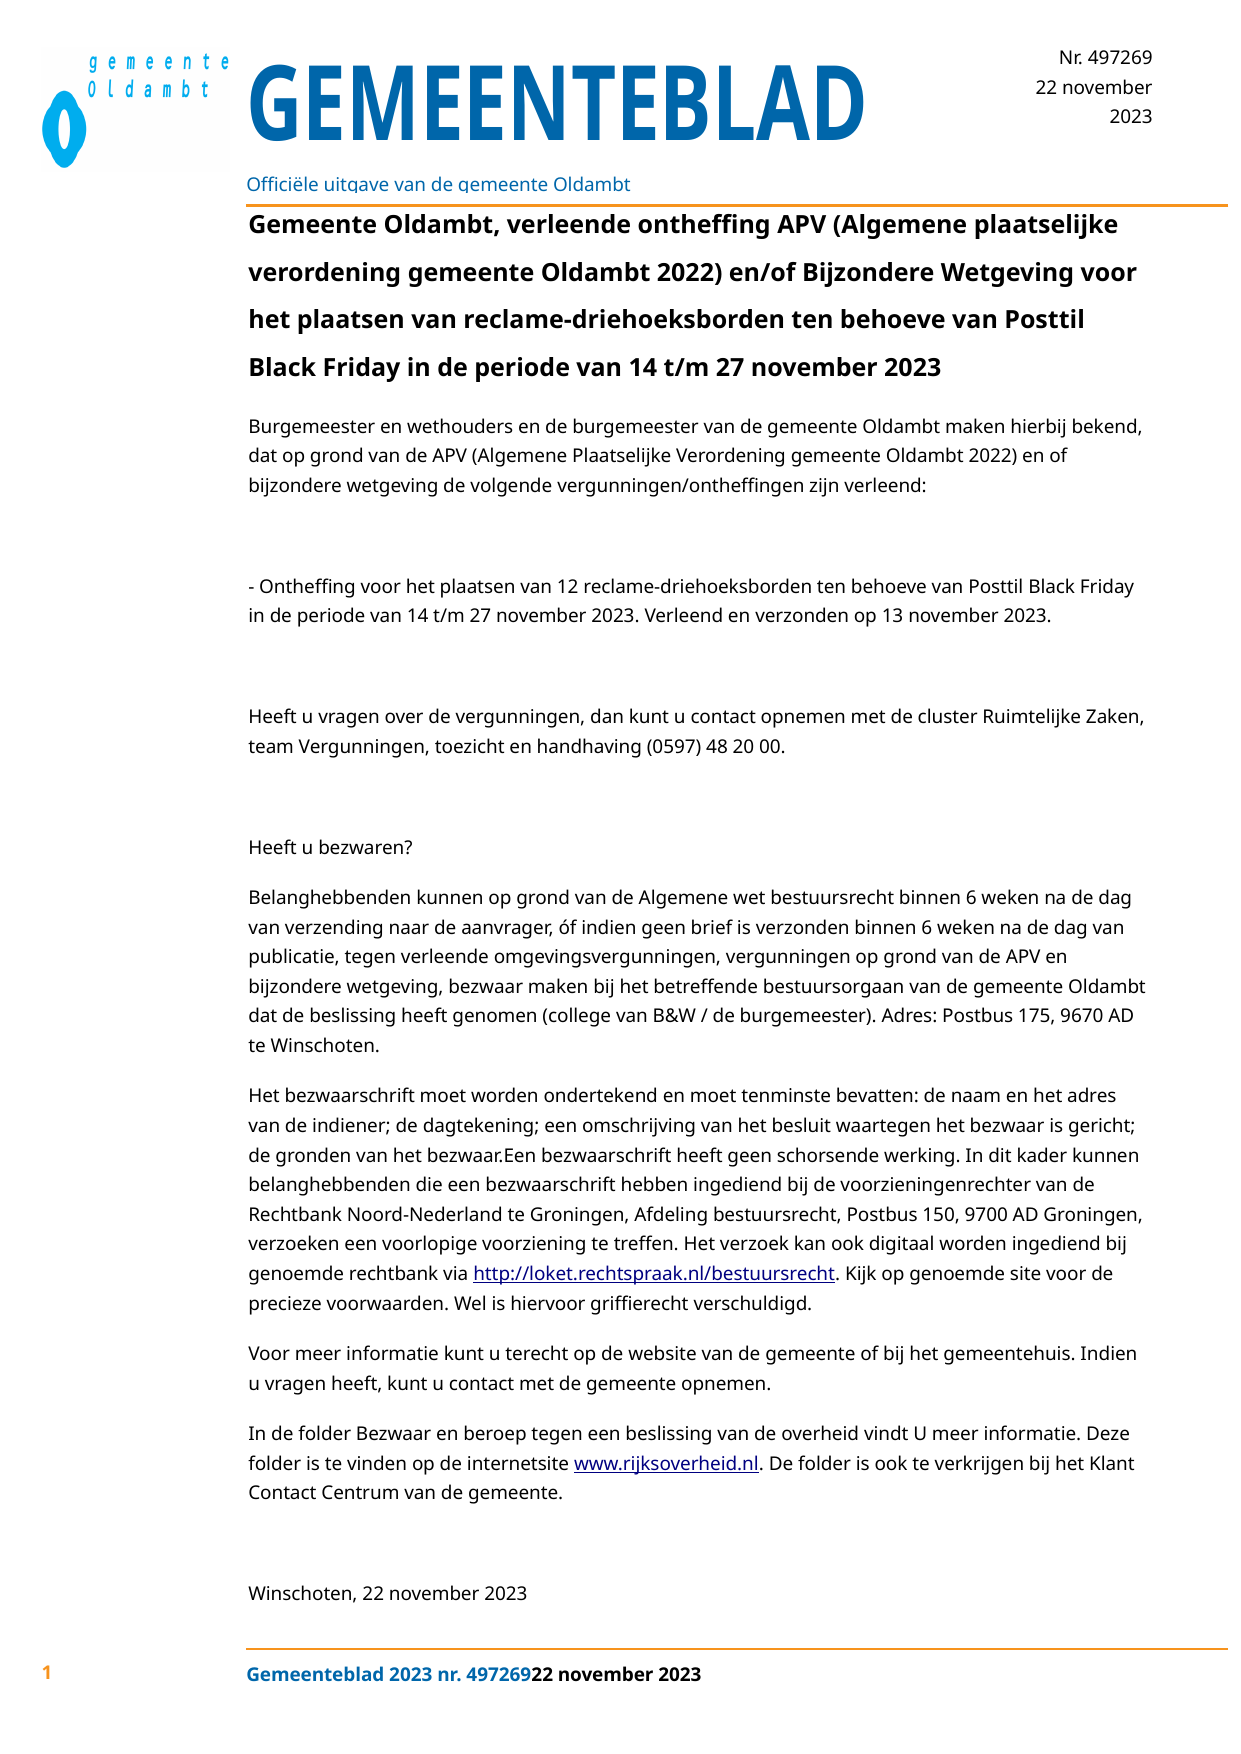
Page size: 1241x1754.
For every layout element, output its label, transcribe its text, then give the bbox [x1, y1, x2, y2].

text Voor meer informatie kunt u terecht op de website van de gemeente of bij het gemeentehuis. Indien u vragen heeft, kunt u contact met de gemeente opnemen. [248, 1340, 1152, 1396]
picture [41, 47, 231, 172]
text Winschoten, 22 november 2023 [248, 1580, 1152, 1606]
text - Ontheffing voor het plaatsen van 12 reclame-driehoeksborden ten behoeve van Posttil Black Friday in de periode van 14 t/m 27 november 2023. Verleend en verzonden op 13 november 2023. [248, 573, 1152, 628]
text Belanghebbenden kunnen op grond van de Algemene wet bestuursrecht binnen 6 weken na de dag van verzending naar de aanvrager, óf indien geen brief is verzonden binnen 6 weken na de dag van publicatie, tegen verleende omgevingsvergunningen, vergunningen op grond van de APV en bijzondere wetgeving, bezwaar maken bij het betreffende bestuursorgaan van de gemeente Oldambt dat de beslissing heeft genomen (college van B&W / de burgemeester). Adres: Postbus 175, 9670 AD te Winschoten. [248, 884, 1152, 1058]
text Heeft u bezwaren? [248, 834, 1152, 860]
text In de folder Bezwaar en beroep tegen een beslissing van de overheid vindt U meer informatie. Deze folder is te vinden op de internetsite www.rijksoverheid.nl. De folder is ook te verkrijgen bij het Klant Contact Centrum van de gemeente. [248, 1420, 1152, 1505]
text Burgemeester en wethouders en de burgemeester van de gemeente Oldambt maken hierbij bekend, dat op grond van de APV (Algemene Plaatselijke Verordening gemeente Oldambt 2022) en of bijzondere wetgeving de volgende vergunningen/ontheffingen zijn verleend: [248, 413, 1152, 498]
text Gemeente Oldambt, verleende ontheffing APV (Algemene plaatselijke verordening gemeente Oldambt 2022) en/of Bijzondere Wetgeving voor het plaatsen van reclame-driehoeksborden ten behoeve van Posttil Black Friday in de periode van 14 t/m 27 november 2023 [248, 207, 1152, 384]
text Heeft u vragen over de vergunningen, dan kunt u contact opnemen met de cluster Ruimtelijke Zaken, team Vergunningen, toezicht en handhaving (0597) 48 20 00. [248, 703, 1152, 759]
text Het bezwaarschrift moet worden ondertekend en moet tenminste bevatten: de naam en het adres van de indiener; de dagtekening; een omschrijving van het besluit waartegen het bezwaar is gericht; de gronden van het bezwaar.Een bezwaarschrift heeft geen schorsende werking. In dit kader kunnen belanghebbenden die een bezwaarschrift hebben ingediend bij de voorzieningenrechter van de Rechtbank Noord-Nederland te Groningen, Afdeling bestuursrecht, Postbus 150, 9700 AD Groningen, verzoeken een voorlopige voorziening te treffen. Het verzoek kan ook digitaal worden ingediend bij genoemde rechtbank via http://loket.rechtspraak.nl/bestuursrecht. Kijk op genoemde site voor de precieze voorwaarden. Wel is hiervoor griffierecht verschuldigd. [248, 1083, 1152, 1316]
